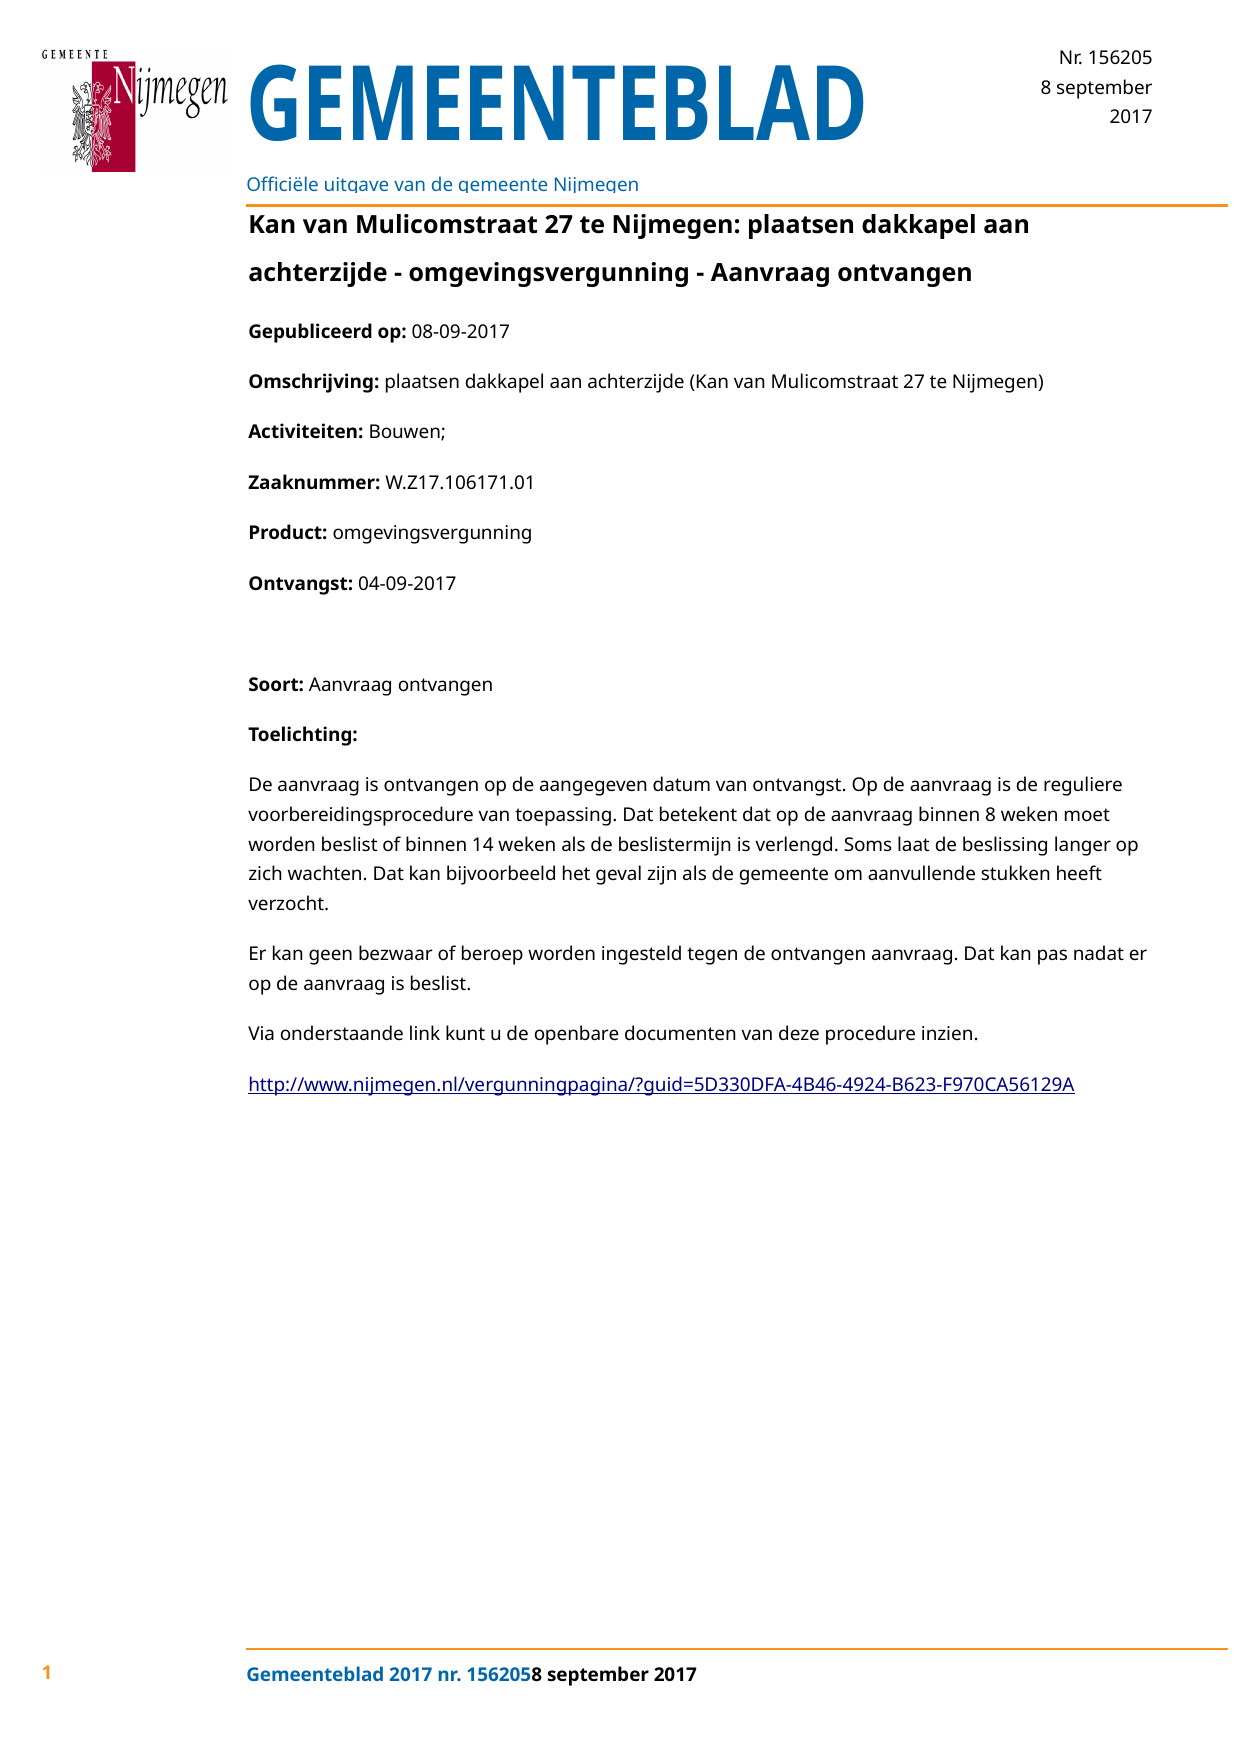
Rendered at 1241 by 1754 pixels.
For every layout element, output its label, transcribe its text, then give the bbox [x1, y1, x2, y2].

text Product: omgevingsvergunning [248, 519, 1152, 545]
picture [41, 47, 231, 172]
text Gepubliceerd op: 08-09-2017 [248, 318, 1152, 344]
text Er kan geen bezwaar of beroep worden ingesteld tegen de ontvangen aanvraag. Dat kan pas nadat er op de aanvraag is beslist. [248, 940, 1152, 996]
text Ontvangst: 04-09-2017 [248, 570, 1152, 596]
text Via onderstaande link kunt u de openbare documenten van deze procedure inzien. [248, 1020, 1152, 1046]
text Kan van Mulicomstraat 27 te Nijmegen: plaatsen dakkapel aan achterzijde - omgevingsvergunning - Aanvraag ontvangen [248, 207, 1152, 288]
text Soort: Aanvraag ontvangen [248, 671, 1152, 697]
text De aanvraag is ontvangen op de aangegeven datum van ontvangst. Op de aanvraag is de reguliere voorbereidingsprocedure van toepassing. Dat betekent dat op de aanvraag binnen 8 weken moet worden beslist of binnen 14 weken als de beslistermijn is verlengd. Soms laat de beslissing langer op zich wachten. Dat kan bijvoorbeeld het geval zijn als de gemeente om aanvullende stukken heeft verzocht. [248, 772, 1152, 916]
text Zaaknummer: W.Z17.106171.01 [248, 469, 1152, 495]
text Activiteiten: Bouwen; [248, 419, 1152, 444]
text Omschrijving: plaatsen dakkapel aan achterzijde (Kan van Mulicomstraat 27 te Nijmegen) [248, 368, 1152, 394]
text Toelichting: [248, 721, 1152, 747]
text http://www.nijmegen.nl/vergunningpagina/?guid=5D330DFA-4B46-4924-B623-F970CA56129A [248, 1071, 1152, 1097]
